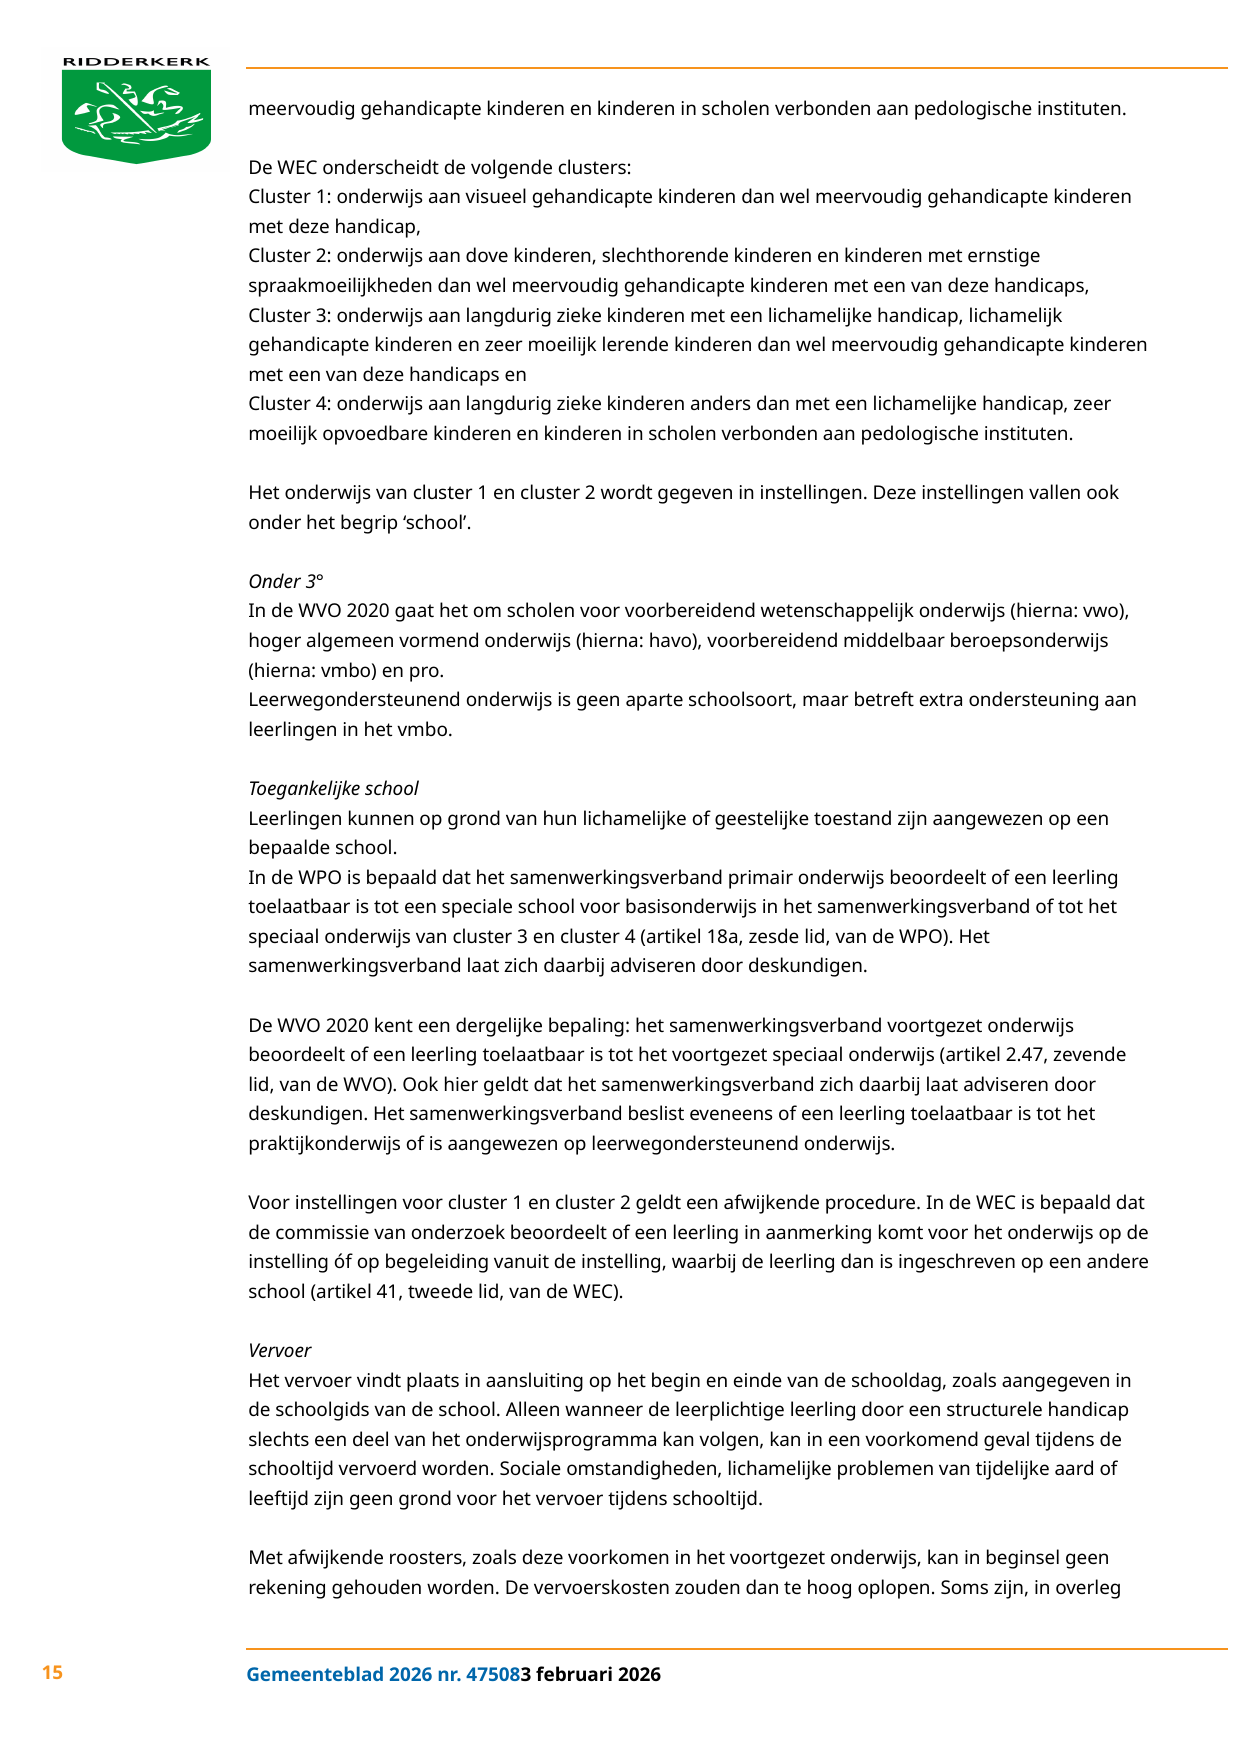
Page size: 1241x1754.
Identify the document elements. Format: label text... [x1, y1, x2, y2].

text Onder 3° [248, 568, 1152, 594]
text Leerwegondersteunend onderwijs is geen aparte schoolsoort, maar betreft extra ondersteuning aan leerlingen in het vmbo. [248, 686, 1152, 742]
text Toegankelijke school [248, 775, 1152, 801]
text In de WVO 2020 gaat het om scholen voor voorbereidend wetenschappelijk onderwijs (hierna: vwo), hoger algemeen vormend onderwijs (hierna: havo), voorbereidend middelbaar beroepsonderwijs (hierna: vmbo) en pro. [248, 598, 1152, 683]
text Cluster 2: onderwijs aan dove kinderen, slechthorende kinderen en kinderen met ernstige spraakmoeilijkheden dan wel meervoudig gehandicapte kinderen met een van deze handicaps, [248, 243, 1152, 298]
text De WVO 2020 kent een dergelijke bepaling: het samenwerkingsverband voortgezet onderwijs beoordeelt of een leerling toelaatbaar is tot het voortgezet speciaal onderwijs (artikel 2.47, zevende lid, van de WVO). Ook hier geldt dat het samenwerkingsverband zich daarbij laat adviseren door deskundigen. Het samenwerkingsverband beslist eveneens of een leerling toelaatbaar is tot het praktijkonderwijs of is aangewezen op leerwegondersteunend onderwijs. [248, 1012, 1152, 1156]
text Met afwijkende roosters, zoals deze voorkomen in het voortgezet onderwijs, kan in beginsel geen rekening gehouden worden. De vervoerskosten zouden dan te hoog oplopen. Soms zijn, in overleg [248, 1544, 1152, 1600]
text Het onderwijs van cluster 1 en cluster 2 wordt gegeven in instellingen. Deze instellingen vallen ook onder het begrip ‘school’. [248, 479, 1152, 535]
text Het vervoer vindt plaats in aansluiting op het begin en einde van de schooldag, zoals aangegeven in de schoolgids van de school. Alleen wanneer de leerplichtige leerling door een structurele handicap slechts een deel van het onderwijsprogramma kan volgen, kan in een voorkomend geval tijdens de schooltijd vervoerd worden. Sociale omstandigheden, lichamelijke problemen van tijdelijke aard of leeftijd zijn geen grond voor het vervoer tijdens schooltijd. [248, 1367, 1152, 1511]
text meervoudig gehandicapte kinderen en kinderen in scholen verbonden aan pedologische instituten. [248, 95, 1152, 121]
text Voor instellingen voor cluster 1 en cluster 2 geldt een afwijkende procedure. In de WEC is bepaald dat de commissie van onderzoek beoordeelt of een leerling in aanmerking komt voor het onderwijs op de instelling óf op begeleiding vanuit de instelling, waarbij de leerling dan is ingeschreven op een andere school (artikel 41, tweede lid, van de WEC). [248, 1189, 1152, 1304]
text Leerlingen kunnen op grond van hun lichamelijke of geestelijke toestand zijn aangewezen op een bepaalde school. [248, 805, 1152, 860]
picture [41, 47, 231, 172]
text Vervoer [248, 1337, 1152, 1363]
text Cluster 3: onderwijs aan langdurig zieke kinderen met een lichamelijke handicap, lichamelijk gehandicapte kinderen en zeer moeilijk lerende kinderen dan wel meervoudig gehandicapte kinderen met een van deze handicaps en [248, 302, 1152, 387]
text Cluster 1: onderwijs aan visueel gehandicapte kinderen dan wel meervoudig gehandicapte kinderen met deze handicap, [248, 183, 1152, 239]
text In de WPO is bepaald dat het samenwerkingsverband primair onderwijs beoordeelt of een leerling toelaatbaar is tot een speciale school voor basisonderwijs in het samenwerkingsverband of tot het speciaal onderwijs van cluster 3 en cluster 4 (artikel 18a, zesde lid, van de WPO). Het samenwerkingsverband laat zich daarbij adviseren door deskundigen. [248, 864, 1152, 978]
text Cluster 4: onderwijs aan langdurig zieke kinderen anders dan met een lichamelijke handicap, zeer moeilijk opvoedbare kinderen en kinderen in scholen verbonden aan pedologische instituten. [248, 391, 1152, 446]
text De WEC onderscheidt de volgende clusters: [248, 154, 1152, 180]
